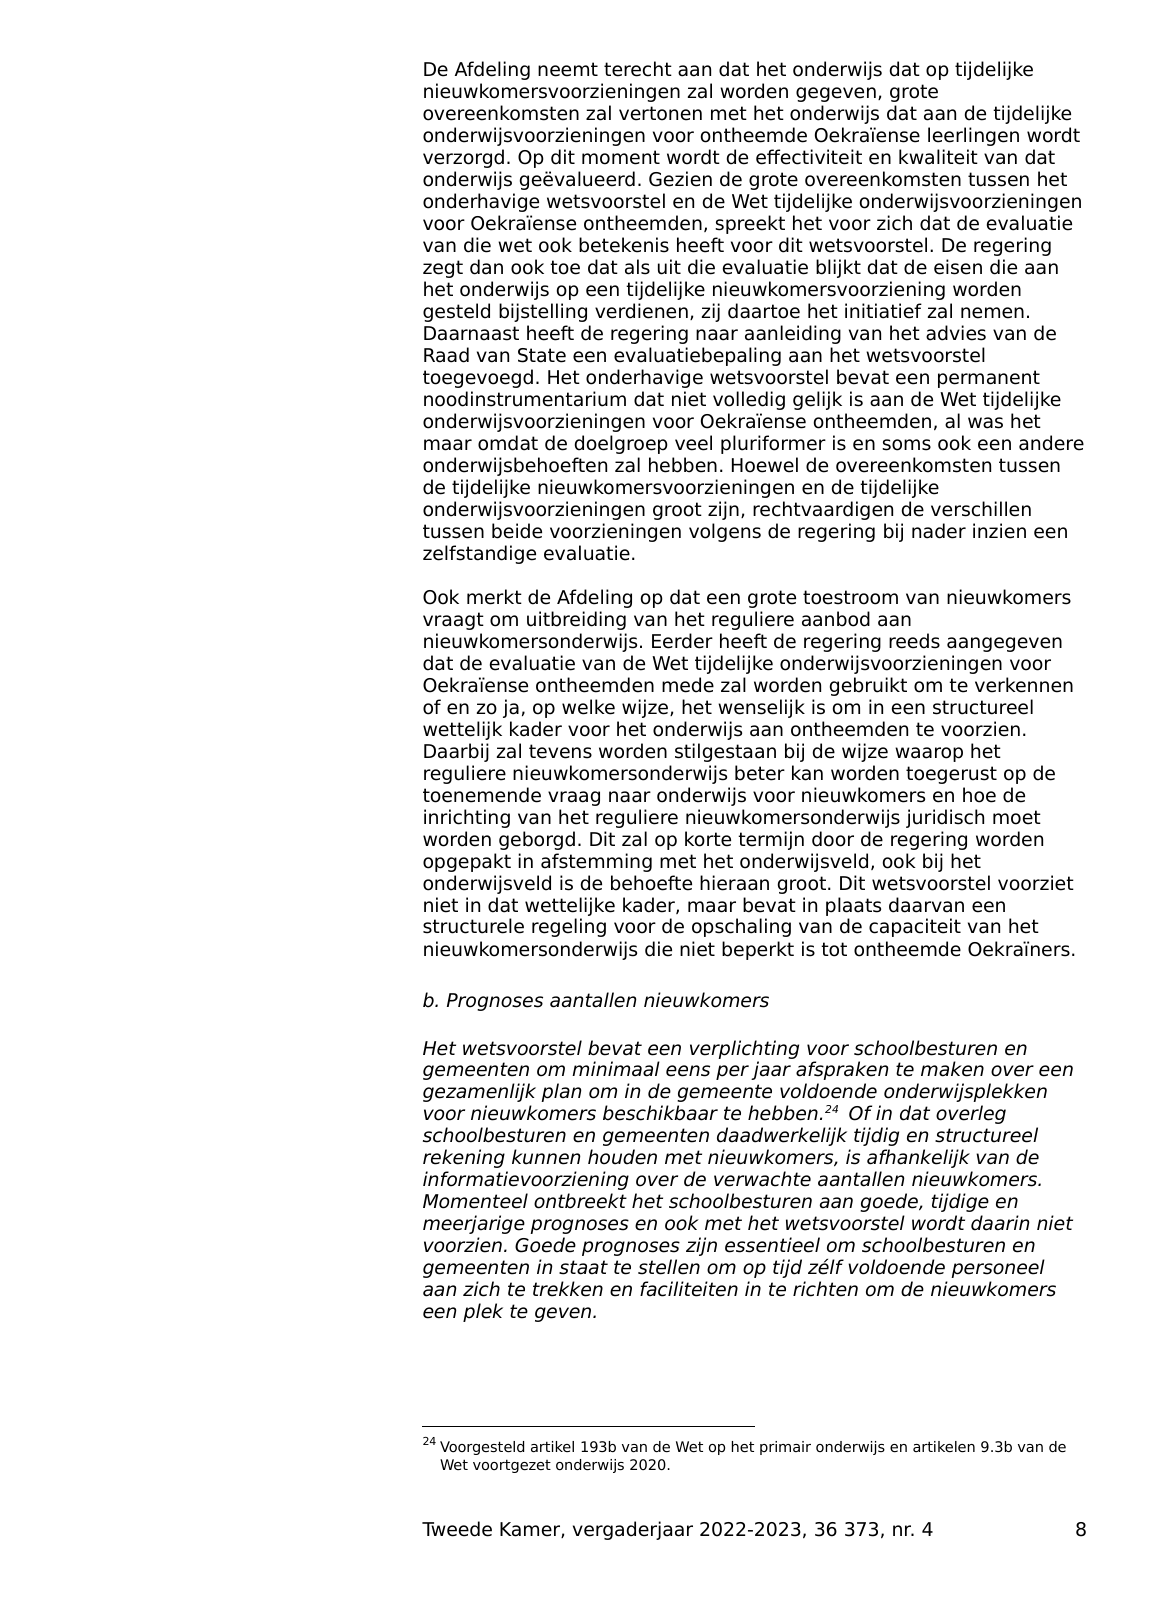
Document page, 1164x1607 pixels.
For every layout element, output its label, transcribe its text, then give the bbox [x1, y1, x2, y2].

text Het wetsvoorstel bevat een verplichting voor schoolbesturen en gemeenten om minimaal eens per jaar afspraken te maken over een gezamenlijk plan om in de gemeente voldoende onderwijsplekken voor nieuwkomers beschikbaar te hebben. Of in dat overleg schoolbesturen en gemeenten daadwerkelijk tijdig en structureel rekening kunnen houden met nieuwkomers, is afhankelijk van de informatievoorziening over de verwachte aantallen nieuwkomers. Momenteel ontbreekt het schoolbesturen aan goede, tijdige en meerjarige prognoses en ook met het wetsvoorstel wordt daarin niet voorzien. Goede prognoses zijn essentieel om schoolbesturen en gemeenten in staat te stellen om op tijd zélf voldoende personeel aan zich te trekken en faciliteiten in te richten om de nieuwkomers een plek te geven. [422, 1037, 1087, 1323]
text Ook merkt de Afdeling op dat een grote toestroom van nieuwkomers vraagt om uitbreiding van het reguliere aanbod aan nieuwkomersonderwijs. Eerder heeft de regering reeds aangegeven dat de evaluatie van de Wet tijdelijke onderwijsvoorzieningen voor Oekraïense ontheemden mede zal worden gebruikt om te verkennen of en zo ja, op welke wijze, het wenselijk is om in een structureel wettelijk kader voor het onderwijs aan ontheemden te voorzien. Daarbij zal tevens worden stilgestaan bij de wijze waarop het reguliere nieuwkomersonderwijs beter kan worden toegerust op de toenemende vraag naar onderwijs voor nieuwkomers en hoe de inrichting van het reguliere nieuwkomersonderwijs juridisch moet worden geborgd. Dit zal op korte termijn door de regering worden opgepakt in afstemming met het onderwijsveld, ook bij het onderwijsveld is de behoefte hieraan groot. Dit wetsvoorstel voorziet niet in dat wettelijke kader, maar bevat in plaats daarvan een structurele regeling voor de opschaling van de capaciteit van het nieuwkomersonderwijs die niet beperkt is tot ontheemde Oekraïners. [422, 587, 1087, 960]
text Voorgesteld artikel 193b van de Wet op het primair onderwijs en artikelen 9.3b van de Wet voortgezet onderwijs 2020. [422, 1435, 1087, 1474]
subtitle b. Prognoses aantallen nieuwkomers [422, 990, 1087, 1012]
text De Afdeling neemt terecht aan dat het onderwijs dat op tijdelijke nieuwkomersvoorzieningen zal worden gegeven, grote overeenkomsten zal vertonen met het onderwijs dat aan de tijdelijke onderwijsvoorzieningen voor ontheemde Oekraïense leerlingen wordt verzorgd. Op dit moment wordt de effectiviteit en kwaliteit van dat onderwijs geëvalueerd. Gezien de grote overeenkomsten tussen het onderhavige wetsvoorstel en de Wet tijdelijke onderwijsvoorzieningen voor Oekraïense ontheemden, spreekt het voor zich dat de evaluatie van die wet ook betekenis heeft voor dit wetsvoorstel. De regering zegt dan ook toe dat als uit die evaluatie blijkt dat de eisen die aan het onderwijs op een tijdelijke nieuwkomersvoorziening worden gesteld bijstelling verdienen, zij daartoe het initiatief zal nemen. Daarnaast heeft de regering naar aanleiding van het advies van de Raad van State een evaluatiebepaling aan het wetsvoorstel toegevoegd. Het onderhavige wetsvoorstel bevat een permanent noodinstrumentarium dat niet volledig gelijk is aan de Wet tijdelijke onderwijsvoorzieningen voor Oekraïense ontheemden, al was het maar omdat de doelgroep veel pluriformer is en soms ook een andere onderwijsbehoeften zal hebben. Hoewel de overeenkomsten tussen de tijdelijke nieuwkomersvoorzieningen en de tijdelijke onderwijsvoorzieningen groot zijn, rechtvaardigen de verschillen tussen beide voorzieningen volgens de regering bij nader inzien een zelfstandige evaluatie. [422, 59, 1087, 564]
